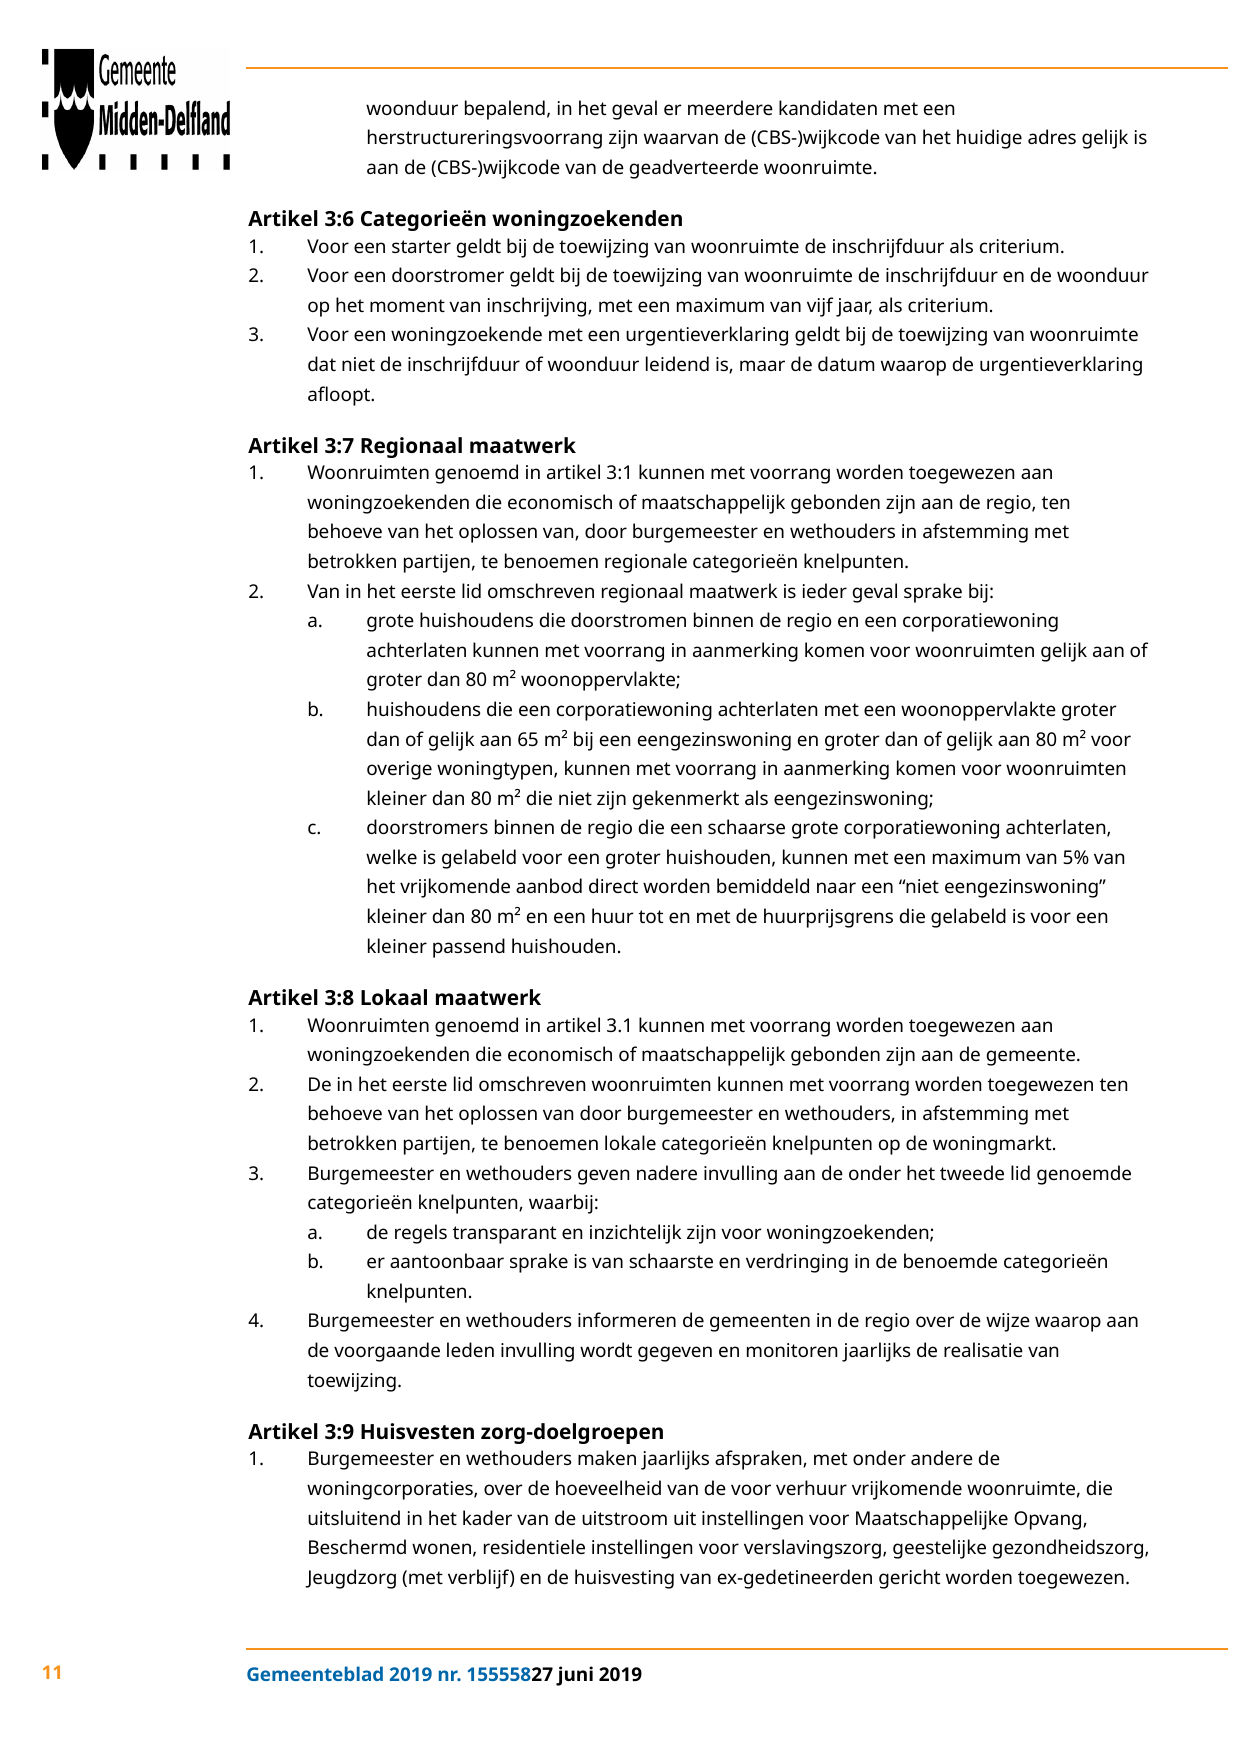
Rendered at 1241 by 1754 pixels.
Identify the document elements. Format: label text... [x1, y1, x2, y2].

list Woonruimten genoemd in artikel 3.1 kunnen met voorrang worden toegewezen aan woningzoekenden die economisch of maatschappelijk gebonden zijn aan de gemeente. [248, 1012, 1152, 1067]
text Artikel 3:7 Regionaal maatwerk [248, 431, 1152, 459]
list doorstromers binnen de regio die een schaarse grote corporatiewoning achterlaten, welke is gelabeld voor een groter huishouden, kunnen met een maximum van 5% van het vrijkomende aanbod direct worden bemiddeld naar een “niet eengezinswoning” kleiner dan 80 m² en een huur tot en met de huurprijsgrens die gelabeld is voor een kleiner passend huishouden. [307, 814, 1152, 959]
list De in het eerste lid omschreven woonruimten kunnen met voorrang worden toegewezen ten behoeve van het oplossen van door burgemeester en wethouders, in afstemming met betrokken partijen, te benoemen lokale categorieën knelpunten op de woningmarkt. [248, 1071, 1152, 1156]
list de regels transparant en inzichtelijk zijn voor woningzoekenden; [307, 1219, 1152, 1244]
list er aantoonbaar sprake is van schaarste en verdringing in de benoemde categorieën knelpunten. [307, 1248, 1152, 1304]
list Voor een woningzoekende met een urgentieverklaring geldt bij de toewijzing van woonruimte dat niet de inschrijfduur of woonduur leidend is, maar de datum waarop de urgentieverklaring afloopt. [248, 322, 1152, 406]
list Burgemeester en wethouders geven nadere invulling aan de onder het tweede lid genoemde categorieën knelpunten, waarbij: [248, 1160, 1152, 1215]
list Burgemeester en wethouders informeren de gemeenten in de regio over de wijze waarop aan de voorgaande leden invulling wordt gegeven en monitoren jaarlijks de realisatie van toewijzing. [248, 1308, 1152, 1392]
list Burgemeester en wethouders maken jaarlijks afspraken, met onder andere de woningcorporaties, over de hoeveelheid van de voor verhuur vrijkomende woonruimte, die uitsluitend in het kader van de uitstroom uit instellingen voor Maatschappelijke Opvang, Beschermd wonen, residentiele instellingen voor verslavingszorg, geestelijke gezondheidszorg, Jeugdzorg (met verblijf) en de huisvesting van ex-gedetineerden gericht worden toegewezen. [248, 1446, 1152, 1590]
list grote huishoudens die doorstromen binnen de regio en een corporatiewoning achterlaten kunnen met voorrang in aanmerking komen voor woonruimten gelijk aan of groter dan 80 m² woonoppervlakte; [307, 607, 1152, 692]
picture [41, 47, 231, 172]
list huishoudens die een corporatiewoning achterlaten met een woonoppervlakte groter dan of gelijk aan 65 m² bij een eengezinswoning en groter dan of gelijk aan 80 m² voor overige woningtypen, kunnen met voorrang in aanmerking komen voor woonruimten kleiner dan 80 m² die niet zijn gekenmerkt als eengezinswoning; [307, 696, 1152, 811]
list Voor een doorstromer geldt bij de toewijzing van woonruimte de inschrijfduur en de woonduur op het moment van inschrijving, met een maximum van vijf jaar, als criterium. [248, 262, 1152, 318]
list Woonruimten genoemd in artikel 3:1 kunnen met voorrang worden toegewezen aan woningzoekenden die economisch of maatschappelijk gebonden zijn aan de regio, ten behoeve van het oplossen van, door burgemeester en wethouders in afstemming met betrokken partijen, te benoemen regionale categorieën knelpunten. [248, 459, 1152, 574]
list woonduur bepalend, in het geval er meerdere kandidaten met een herstructureringsvoorrang zijn waarvan de (CBS-)wijkcode van het huidige adres gelijk is aan de (CBS-)wijkcode van de geadverteerde woonruimte. [307, 95, 1152, 180]
text Artikel 3:6 Categorieën woningzoekenden [248, 204, 1152, 233]
text Artikel 3:8 Lokaal maatwerk [248, 983, 1152, 1012]
text Artikel 3:9 Huisvesten zorg-doelgroepen [248, 1417, 1152, 1446]
list Voor een starter geldt bij de toewijzing van woonruimte de inschrijfduur als criterium. [248, 233, 1152, 258]
list Van in het eerste lid omschreven regionaal maatwerk is ieder geval sprake bij: [248, 578, 1152, 604]
